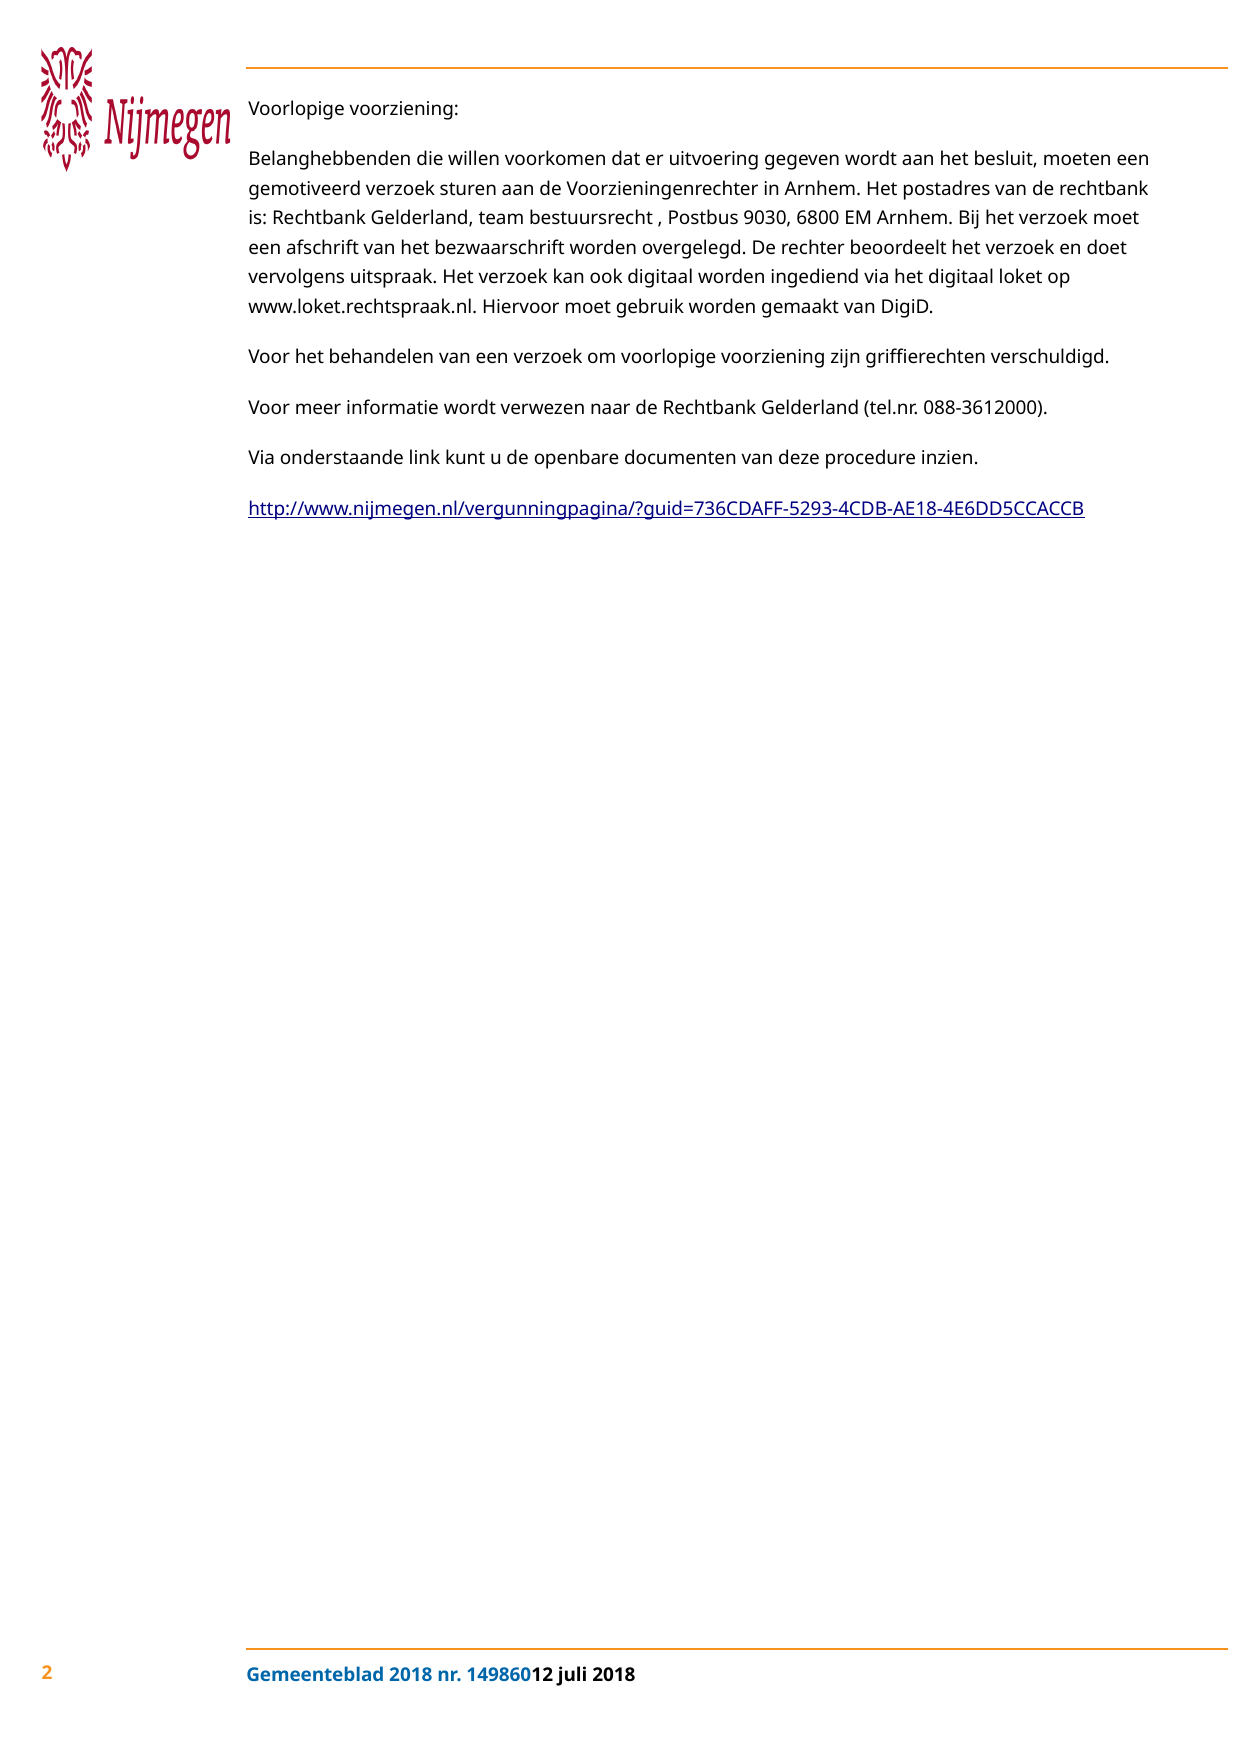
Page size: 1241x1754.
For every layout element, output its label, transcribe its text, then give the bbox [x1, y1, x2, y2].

picture [41, 47, 231, 172]
text Belanghebbenden die willen voorkomen dat er uitvoering gegeven wordt aan het besluit, moeten een gemotiveerd verzoek sturen aan de Voorzieningenrechter in Arnhem. Het postadres van de rechtbank is: Rechtbank Gelderland, team bestuursrecht , Postbus 9030, 6800 EM Arnhem. Bij het verzoek moet een afschrift van het bezwaarschrift worden overgelegd. De rechter beoordeelt het verzoek en doet vervolgens uitspraak. Het verzoek kan ook digitaal worden ingediend via het digitaal loket op www.loket.rechtspraak.nl. Hiervoor moet gebruik worden gemaakt van DigiD. [248, 145, 1152, 319]
text Voor meer informatie wordt verwezen naar de Rechtbank Gelderland (tel.nr. 088-3612000). [248, 394, 1152, 420]
text Voor het behandelen van een verzoek om voorlopige voorziening zijn griffierechten verschuldigd. [248, 343, 1152, 369]
text http://www.nijmegen.nl/vergunningpagina/?guid=736CDAFF-5293-4CDB-AE18-4E6DD5CCACCB [248, 495, 1152, 521]
text Via onderstaande link kunt u de openbare documenten van deze procedure inzien. [248, 444, 1152, 470]
text Voorlopige voorziening: [248, 95, 1152, 121]
